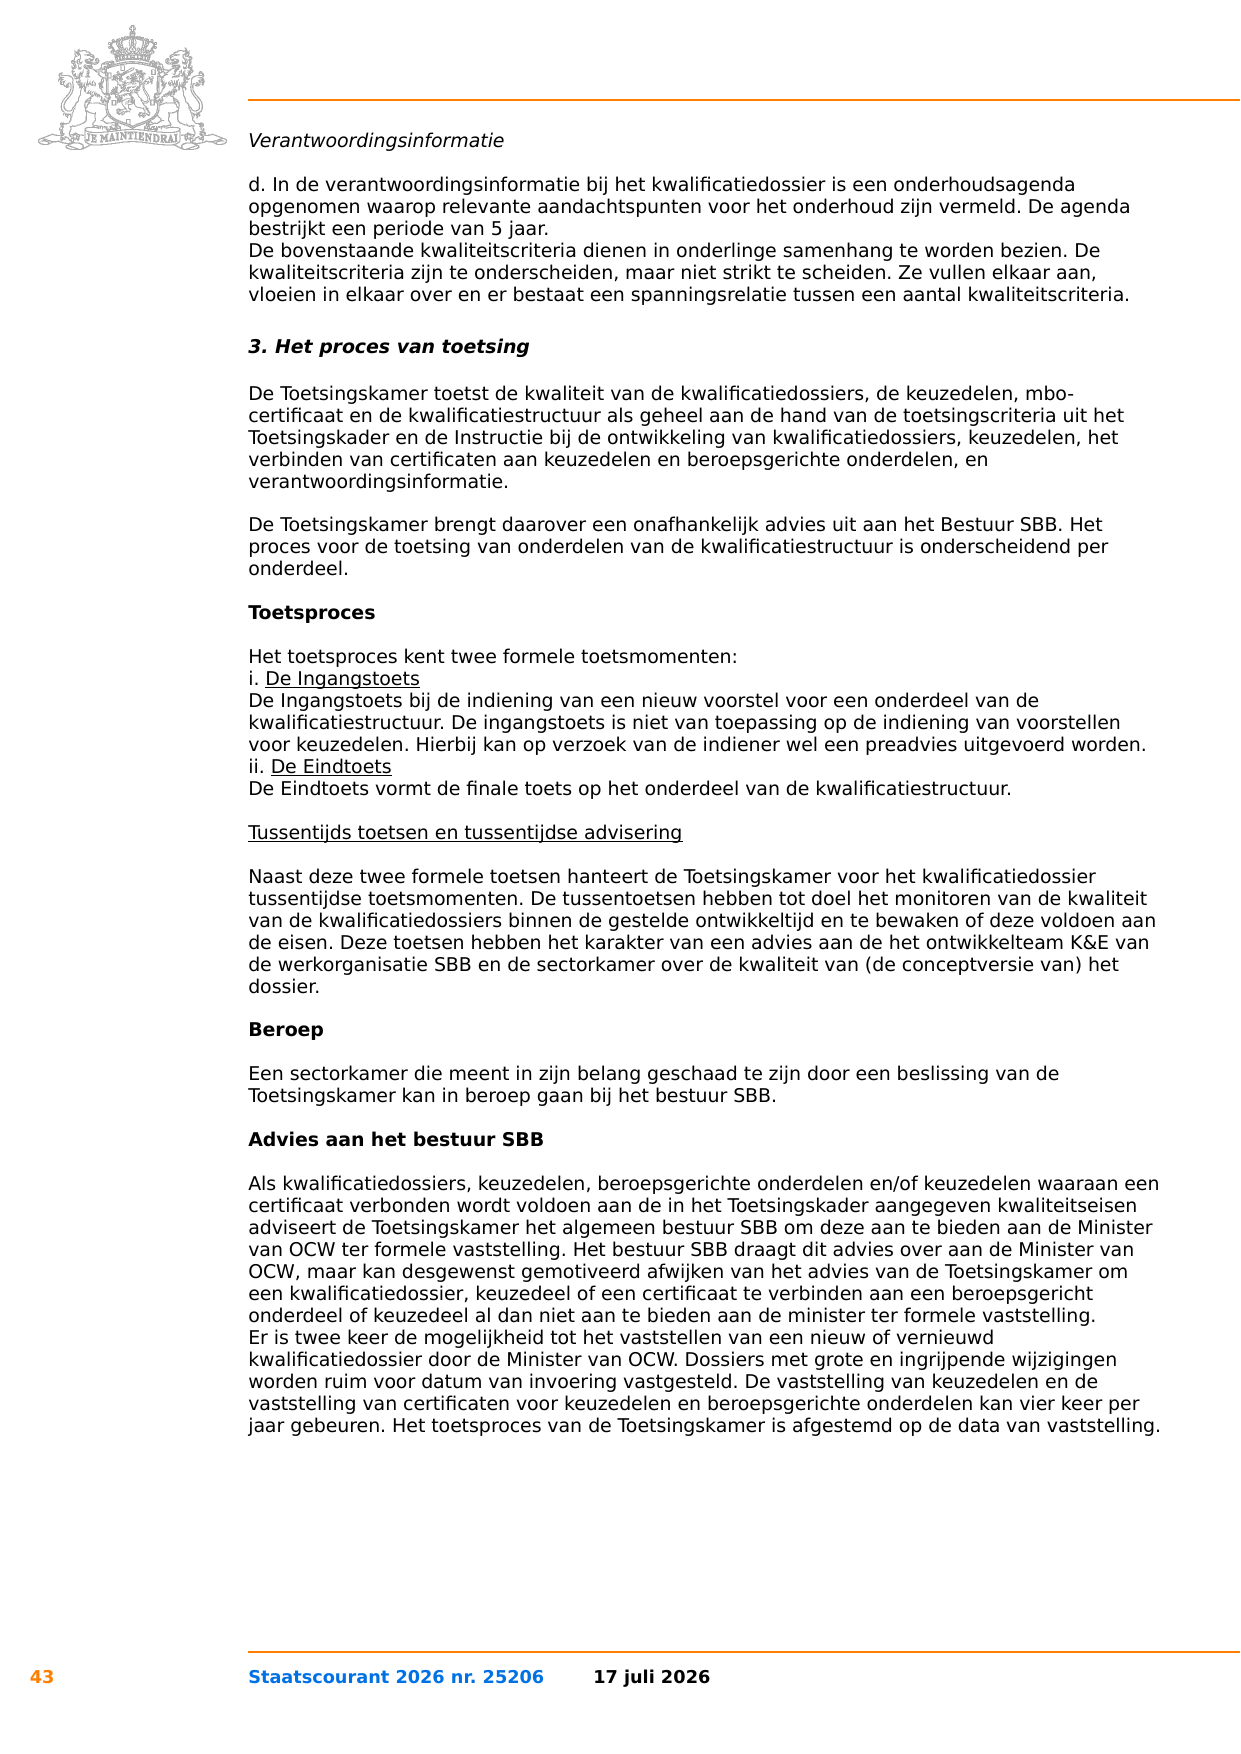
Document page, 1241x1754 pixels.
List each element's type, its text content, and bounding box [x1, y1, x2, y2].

subtitle Verantwoordingsinformatie [248, 130, 1163, 152]
text De bovenstaande kwaliteitscriteria dienen in onderlinge samenhang te worden bezien. De kwaliteitscriteria zijn te onderscheiden, maar niet strikt te scheiden. Ze vullen elkaar aan, vloeien in elkaar over en er bestaat een spanningsrelatie tussen een aantal kwaliteitscriteria. [248, 240, 1163, 306]
subtitle 3. Het proces van toetsing [248, 336, 1163, 358]
text Naast deze twee formele toetsen hanteert de Toetsingskamer voor het kwalificatiedossier tussentijdse toetsmomenten. De tussentoetsen hebben tot doel het monitoren van de kwaliteit van de kwalificatiedossiers binnen de gestelde ontwikkeltijd en te bewaken of deze voldoen aan de eisen. Deze toetsen hebben het karakter van een advies aan de het ontwikkelteam K&E van de werkorganisatie SBB en de sectorkamer over de kwaliteit van (de conceptversie van) het dossier. [248, 866, 1163, 997]
text De Toetsingskamer brengt daarover een onafhankelijk advies uit aan het Bestuur SBB. Het proces voor de toetsing van onderdelen van de kwalificatiestructuur is onderscheidend per onderdeel. [248, 514, 1163, 580]
text ii. De Eindtoets [248, 756, 1163, 778]
text De Ingangstoets bij de indiening van een nieuw voorstel voor een onderdeel van de kwalificatiestructuur. De ingangstoets is niet van toepassing op de indiening van voorstellen voor keuzedelen. Hierbij kan op verzoek van de indiener wel een preadvies uitgevoerd worden. [248, 690, 1163, 756]
text De Toetsingskamer toetst de kwaliteit van de kwalificatiedossiers, de keuzedelen, mbo-certificaat en de kwalificatiestructuur als geheel aan de hand van de toetsingscriteria uit het Toetsingskader en de Instructie bij de ontwikkeling van kwalificatiedossiers, keuzedelen, het verbinden van certificaten aan keuzedelen en beroepsgerichte onderdelen, en verantwoordingsinformatie. [248, 383, 1163, 492]
subtitle Tussentijds toetsen en tussentijdse advisering [248, 822, 1163, 844]
text Een sectorkamer die meent in zijn belang geschaad te zijn door een beslissing van de Toetsingskamer kan in beroep gaan bij het bestuur SBB. [248, 1063, 1163, 1107]
text Het toetsproces kent twee formele toetsmomenten: [248, 646, 1163, 668]
text Er is twee keer de mogelijkheid tot het vaststellen van een nieuw of vernieuwd kwalificatiedossier door de Minister van OCW. Dossiers met grote en ingrijpende wijzigingen worden ruim voor datum van invoering vastgesteld. De vaststelling van keuzedelen en de vaststelling van certificaten voor keuzedelen en beroepsgerichte onderdelen kan vier keer per jaar gebeuren. Het toetsproces van de Toetsingskamer is afgestemd op de data van vaststelling. [248, 1327, 1163, 1437]
text Als kwalificatiedossiers, keuzedelen, beroepsgerichte onderdelen en/of keuzedelen waaraan een certificaat verbonden wordt voldoen aan de in het Toetsingskader aangegeven kwaliteitseisen adviseert de Toetsingskamer het algemeen bestuur SBB om deze aan te bieden aan de Minister van OCW ter formele vaststelling. Het bestuur SBB draagt dit advies over aan de Minister van OCW, maar kan desgewenst gemotiveerd afwijken van het advies van de Toetsingskamer om een kwalificatiedossier, keuzedeel of een certificaat te verbinden aan een beroepsgericht onderdeel of keuzedeel al dan niet aan te bieden aan de minister ter formele vaststelling. [248, 1173, 1163, 1327]
subtitle Beroep [248, 1019, 1163, 1041]
picture [38, 25, 227, 150]
text De Eindtoets vormt de finale toets op het onderdeel van de kwalificatiestructuur. [248, 778, 1163, 800]
text d. In de verantwoordingsinformatie bij het kwalificatiedossier is een onderhoudsagenda opgenomen waarop relevante aandachtspunten voor het onderhoud zijn vermeld. De agenda bestrijkt een periode van 5 jaar. [248, 174, 1163, 240]
subtitle Toetsproces [248, 602, 1163, 624]
subtitle Advies aan het bestuur SBB [248, 1129, 1163, 1151]
text i. De Ingangstoets [248, 668, 1163, 690]
